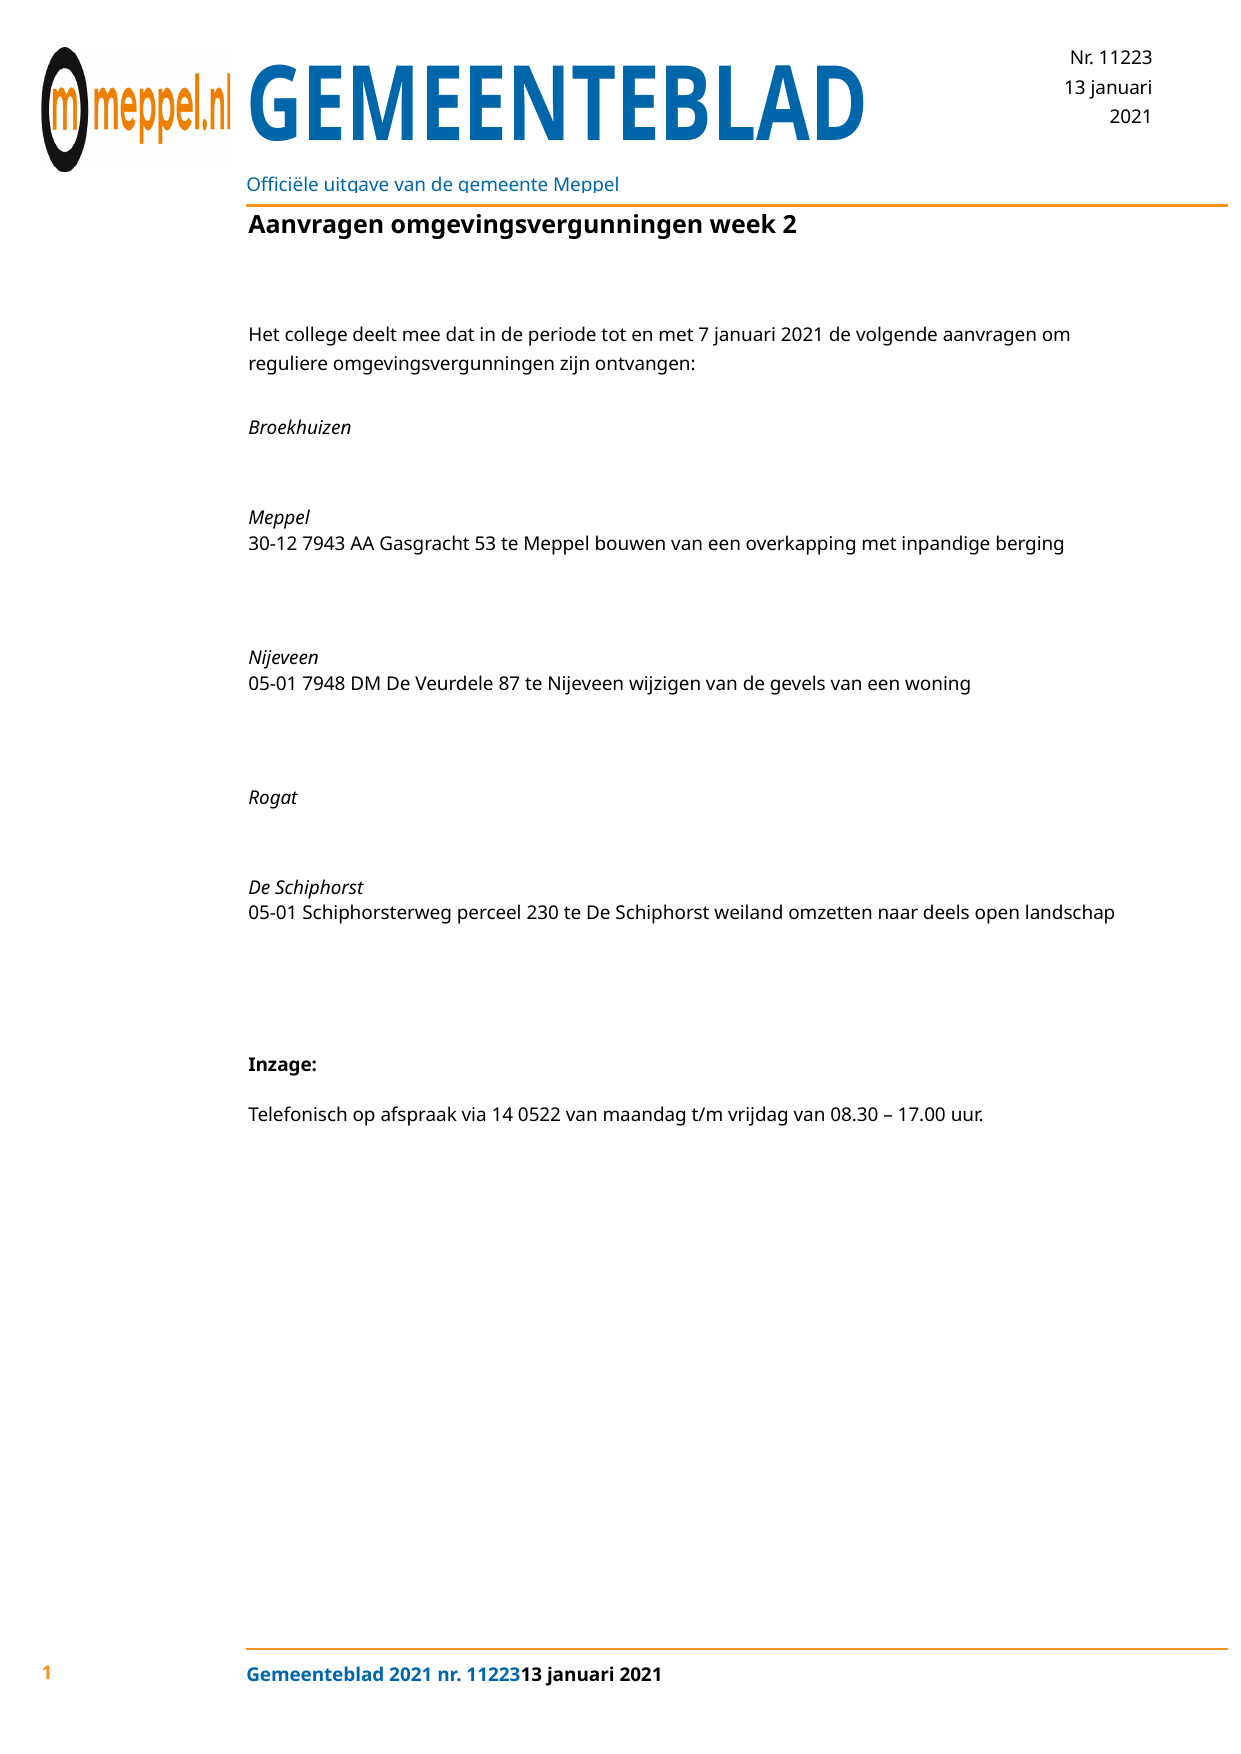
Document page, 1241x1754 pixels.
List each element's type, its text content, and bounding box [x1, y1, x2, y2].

text Rogat [248, 784, 1152, 810]
text Inzage: [248, 1051, 1152, 1077]
text Nijeveen [248, 644, 1152, 670]
text 05-01 7948 DM De Veurdele 87 te Nijeveen wijzigen van de gevels van een woning [248, 670, 1152, 696]
text 05-01 Schiphorsterweg perceel 230 te De Schiphorst weiland omzetten naar deels open landschap [248, 899, 1152, 925]
text Het college deelt mee dat in de periode tot en met 7 januari 2021 de volgende aanvragen om reguliere omgevingsvergunningen zijn ontvangen: [248, 321, 1152, 376]
text Aanvragen omgevingsvergunningen week 2 [248, 207, 1152, 241]
picture [41, 47, 231, 172]
text Meppel [248, 504, 1152, 530]
text 30-12 7943 AA Gasgracht 53 te Meppel bouwen van een overkapping met inpandige berging [248, 530, 1152, 555]
text Broekhuizen [248, 414, 1152, 440]
text Telefonisch op afspraak via 14 0522 van maandag t/m vrijdag van 08.30 – 17.00 uur. [248, 1101, 1152, 1127]
text De Schiphorst [248, 874, 1152, 899]
